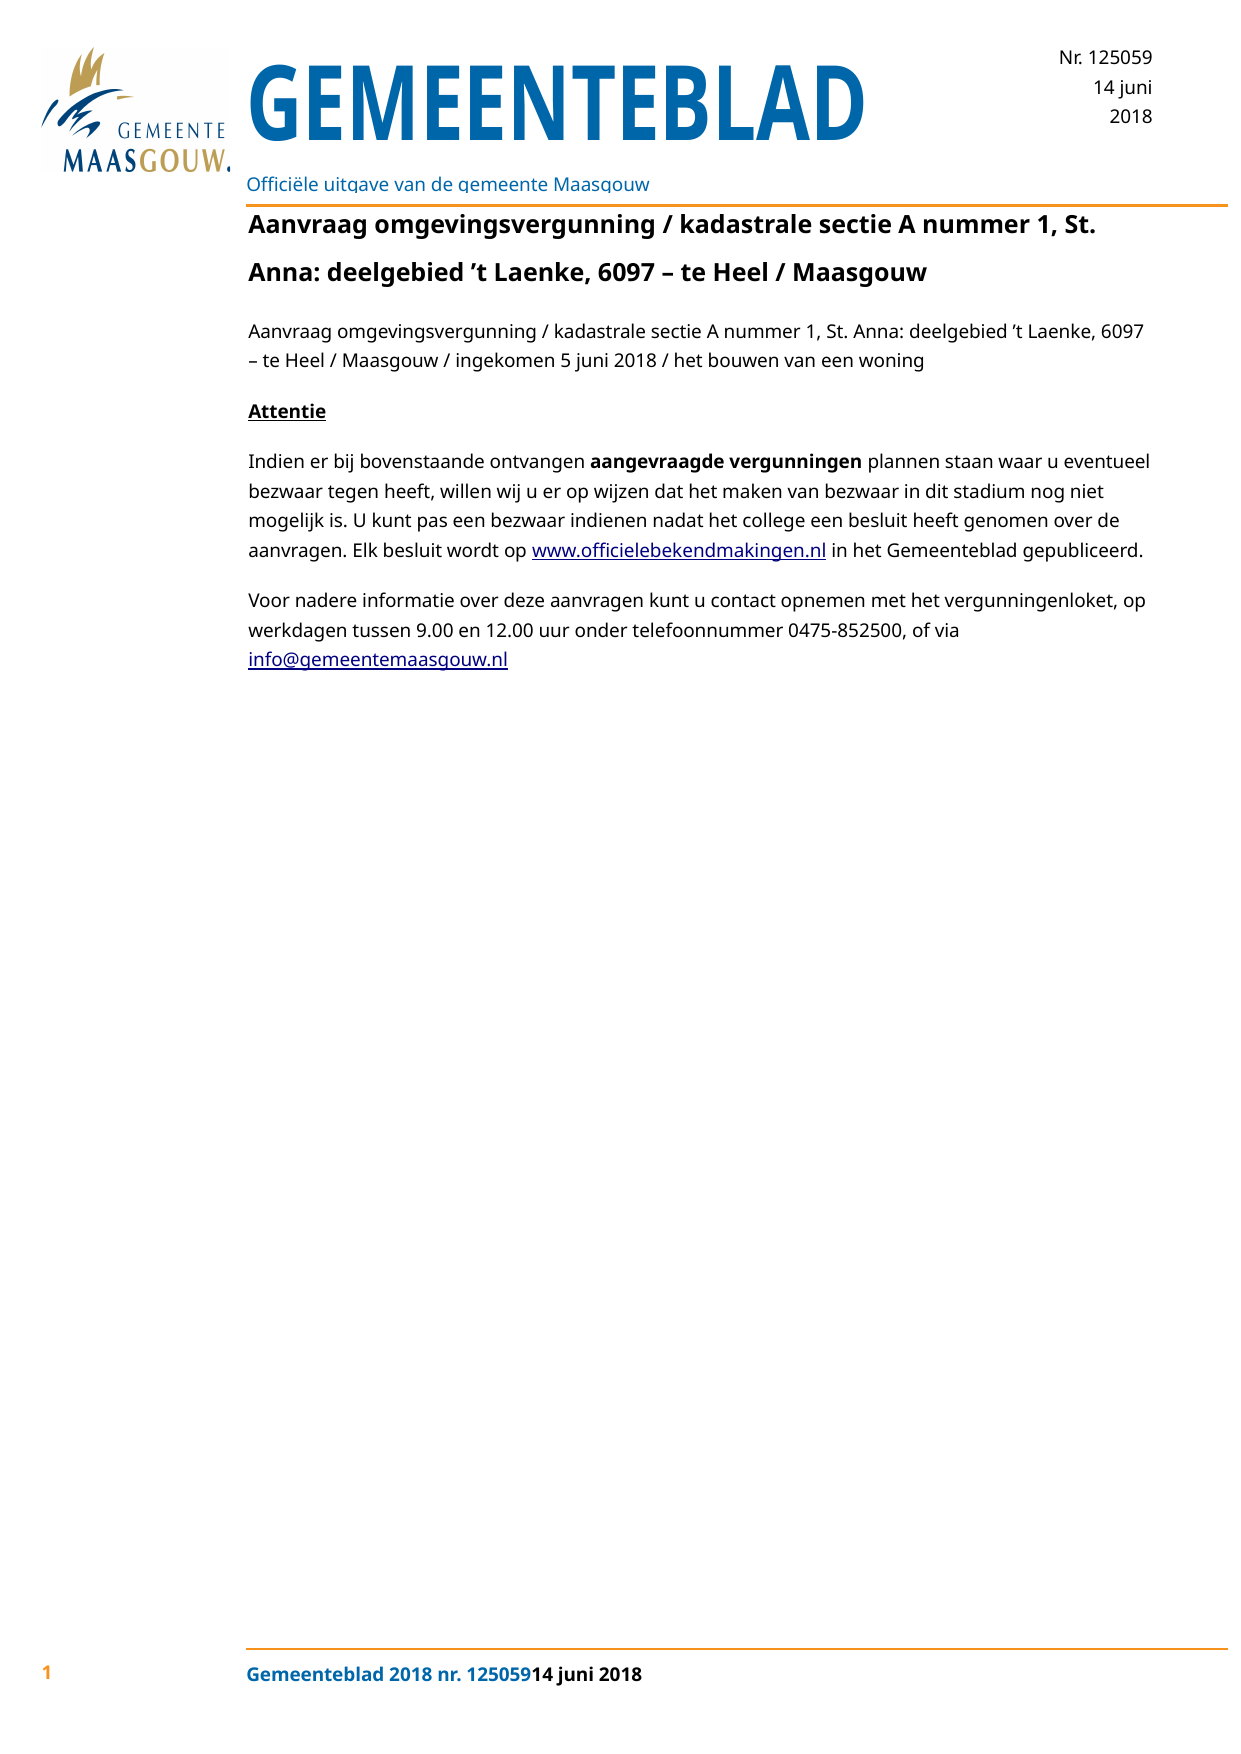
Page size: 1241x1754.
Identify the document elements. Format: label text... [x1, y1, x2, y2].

text Attentie [248, 398, 1152, 424]
text Indien er bij bovenstaande ontvangen aangevraagde vergunningen plannen staan waar u eventueel bezwaar tegen heeft, willen wij u er op wijzen dat het maken van bezwaar in dit stadium nog niet mogelijk is. U kunt pas een bezwaar indienen nadat het college een besluit heeft genomen over de aanvragen. Elk besluit wordt op www.officielebekendmakingen.nl in het Gemeenteblad gepubliceerd. [248, 448, 1152, 563]
text Aanvraag omgevingsvergunning / kadastrale sectie A nummer 1, St. Anna: deelgebied ’t Laenke, 6097 – te Heel / Maasgouw / ingekomen 5 juni 2018 / het bouwen van een woning [248, 318, 1152, 373]
text Aanvraag omgevingsvergunning / kadastrale sectie A nummer 1, St. Anna: deelgebied ’t Laenke, 6097 – te Heel / Maasgouw [248, 207, 1152, 288]
text Voor nadere informatie over deze aanvragen kunt u contact opnemen met het vergunningenloket, op werkdagen tussen 9.00 en 12.00 uur onder telefoonnummer 0475-852500, of via info@gemeentemaasgouw.nl [248, 587, 1152, 672]
picture [41, 47, 231, 172]
